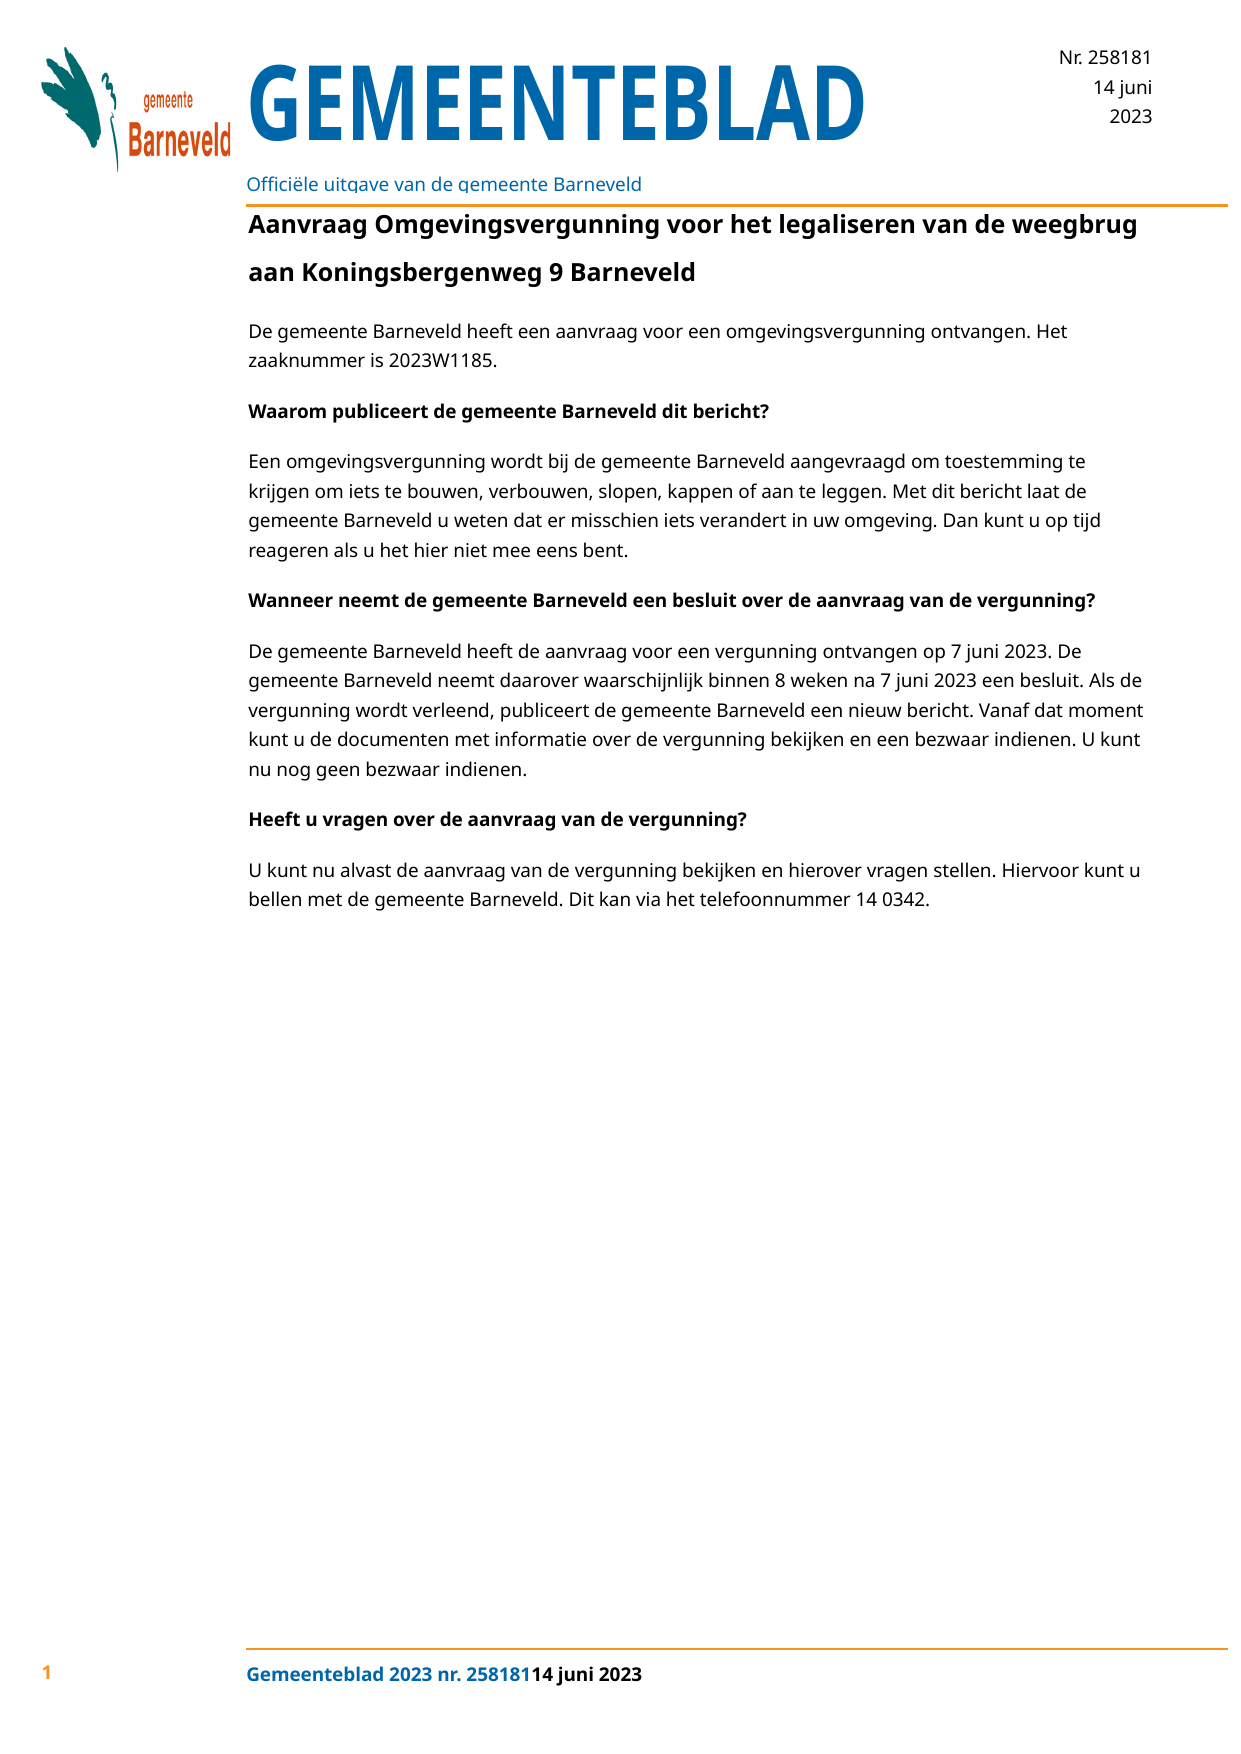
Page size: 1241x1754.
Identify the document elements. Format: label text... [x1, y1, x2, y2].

text De gemeente Barneveld heeft een aanvraag voor een omgevingsvergunning ontvangen. Het zaaknummer is 2023W1185. [248, 318, 1152, 373]
text U kunt nu alvast de aanvraag van de vergunning bekijken en hierover vragen stellen. Hiervoor kunt u bellen met de gemeente Barneveld. Dit kan via het telefoonnummer 14 0342. [248, 857, 1152, 912]
picture [41, 47, 231, 172]
text De gemeente Barneveld heeft de aanvraag voor een vergunning ontvangen op 7 juni 2023. De gemeente Barneveld neemt daarover waarschijnlijk binnen 8 weken na 7 juni 2023 een besluit. Als de vergunning wordt verleend, publiceert de gemeente Barneveld een nieuw bericht. Vanaf dat moment kunt u de documenten met informatie over de vergunning bekijken en een bezwaar indienen. U kunt nu nog geen bezwaar indienen. [248, 638, 1152, 782]
text Een omgevingsvergunning wordt bij de gemeente Barneveld aangevraagd om toestemming te krijgen om iets te bouwen, verbouwen, slopen, kappen of aan te leggen. Met dit bericht laat de gemeente Barneveld u weten dat er misschien iets verandert in uw omgeving. Dan kunt u op tijd reageren als u het hier niet mee eens bent. [248, 448, 1152, 563]
text Heeft u vragen over de aanvraag van de vergunning? [248, 807, 1152, 832]
text Wanneer neemt de gemeente Barneveld een besluit over de aanvraag van de vergunning? [248, 587, 1152, 613]
text Aanvraag Omgevingsvergunning voor het legaliseren van de weegbrug aan Koningsbergenweg 9 Barneveld [248, 207, 1152, 288]
text Waarom publiceert de gemeente Barneveld dit bericht? [248, 398, 1152, 424]
